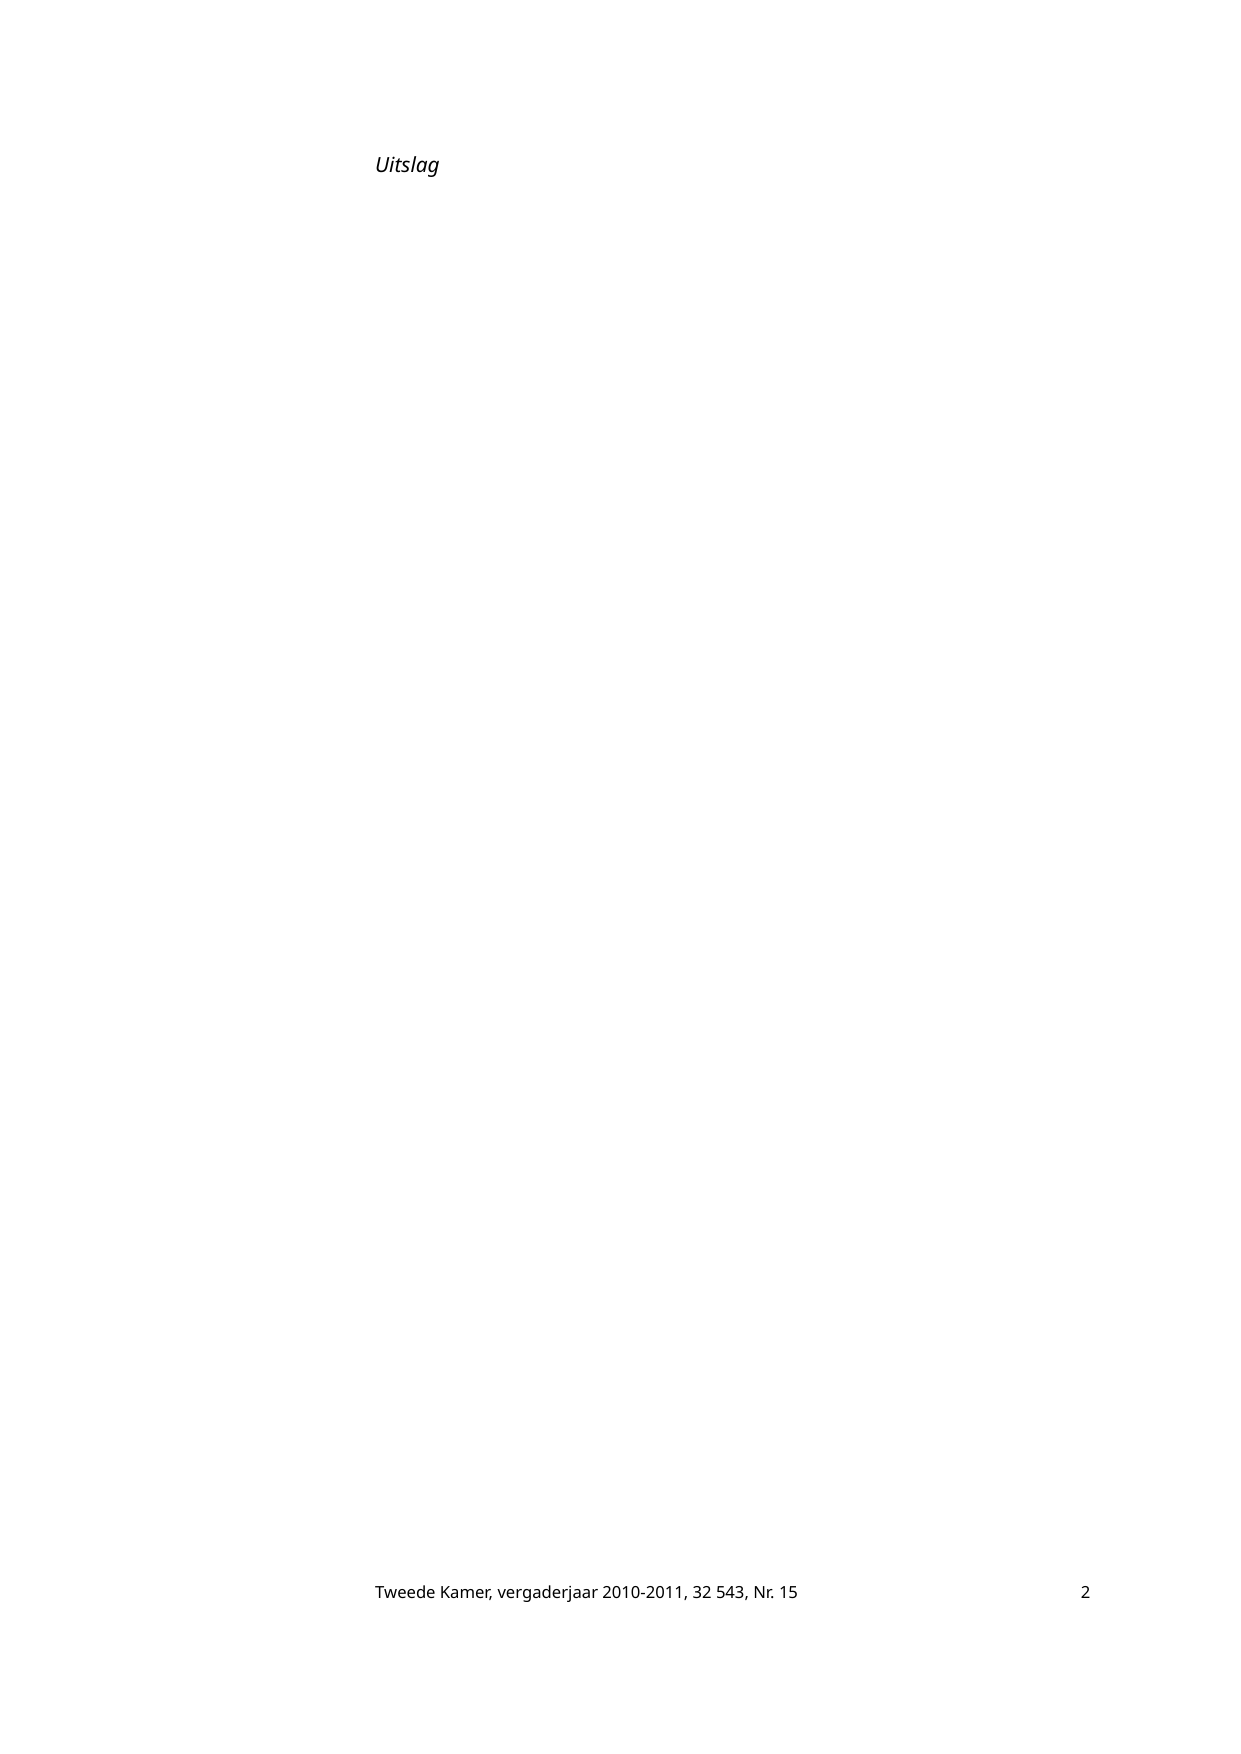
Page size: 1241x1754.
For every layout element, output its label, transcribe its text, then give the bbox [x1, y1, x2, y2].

text Uitslag [375, 150, 1090, 178]
